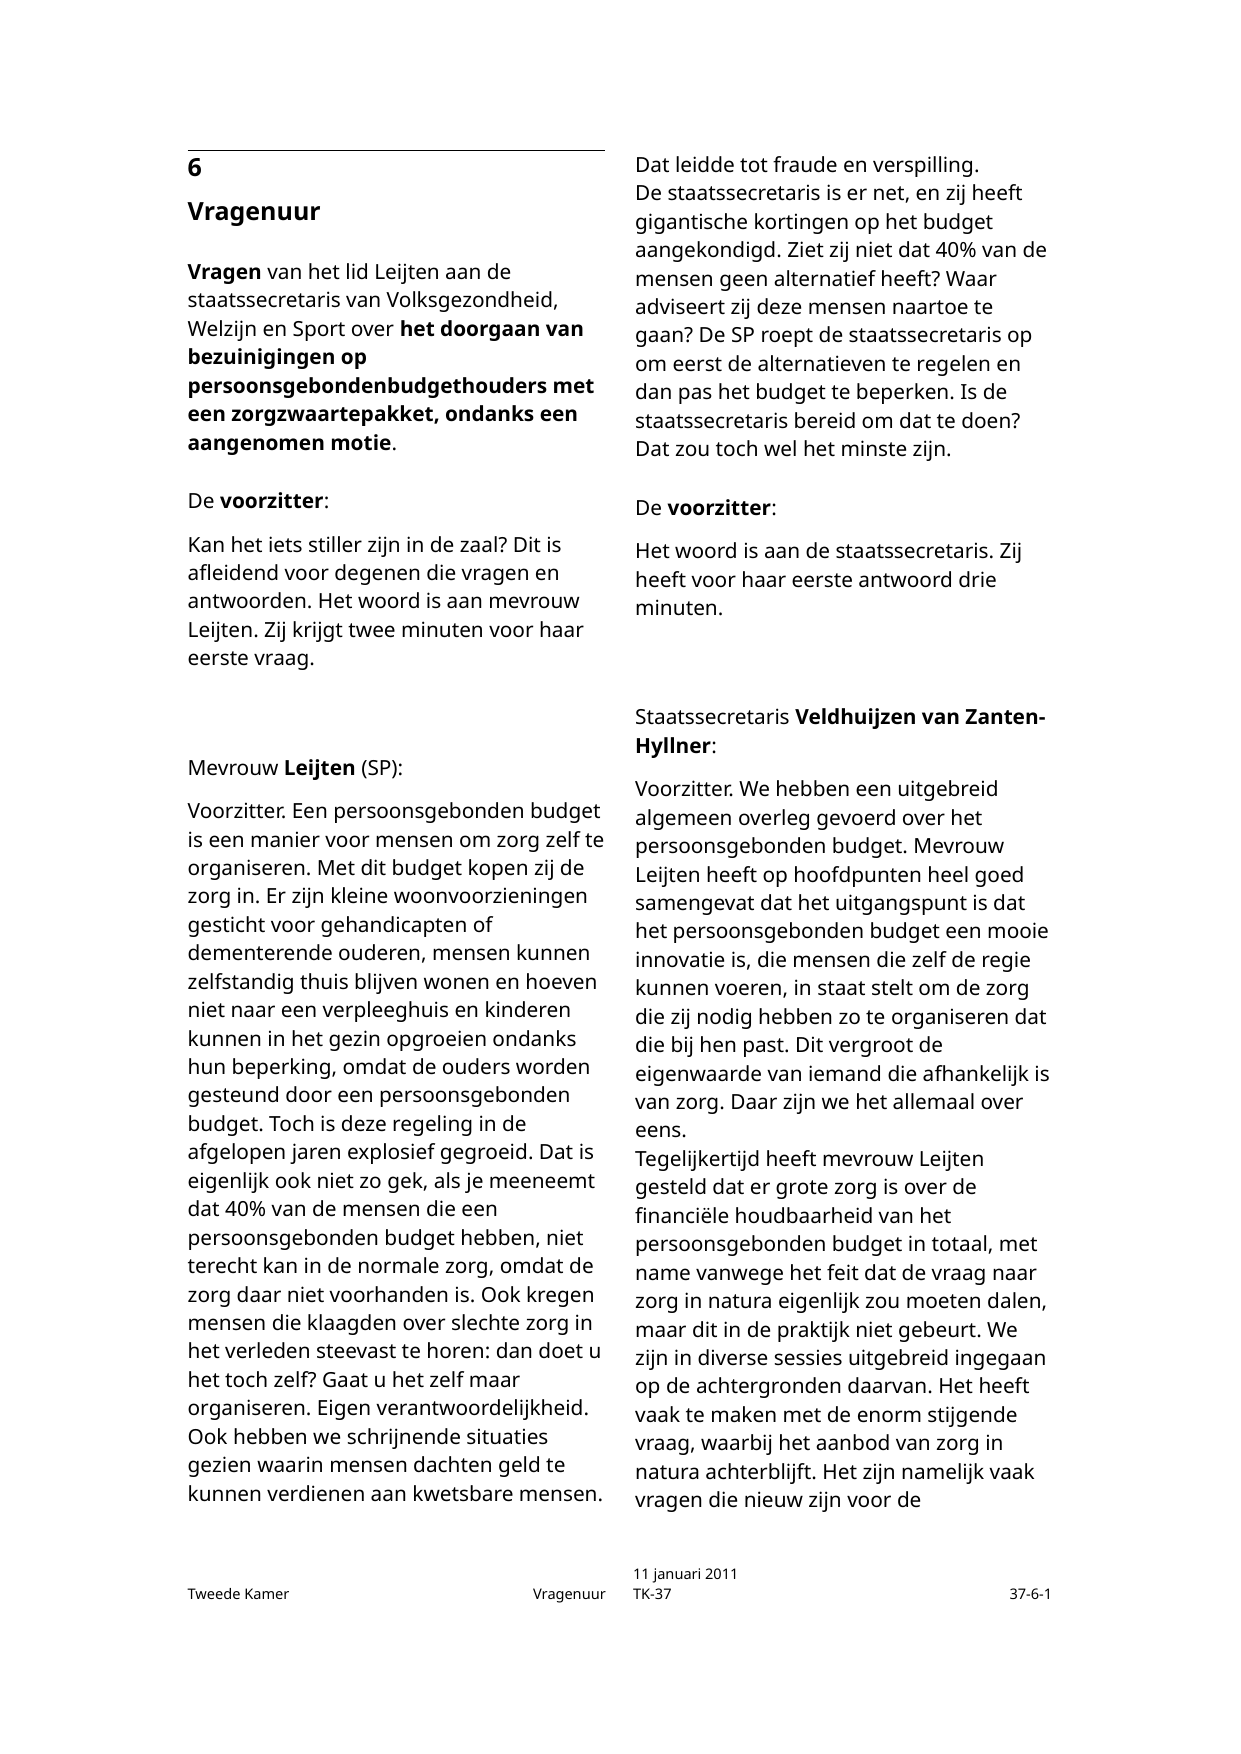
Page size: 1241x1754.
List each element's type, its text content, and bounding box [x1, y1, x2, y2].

text Voorzitter. We hebben een uitgebreid algemeen overleg gevoerd over het persoonsgebonden budget. Mevrouw Leijten heeft op hoofdpunten heel goed samengevat dat het uitgangspunt is dat het persoonsgebonden budget een mooie innovatie is, die mensen die zelf de regie kunnen voeren, in staat stelt om de zorg die zij nodig hebben zo te organiseren dat die bij hen past. Dit vergroot de eigenwaarde van iemand die afhankelijk is van zorg. Daar zijn we het allemaal over eens. [635, 774, 1053, 1144]
text Tegelijkertijd heeft mevrouw Leijten gesteld dat er grote zorg is over de financiële houdbaarheid van het persoonsgebonden budget in totaal, met name vanwege het feit dat de vraag naar zorg in natura eigenlijk zou moeten dalen, maar dit in de praktijk niet gebeurt. We zijn in diverse sessies uitgebreid ingegaan op de achtergronden daarvan. Het heeft vaak te maken met de enorm stijgende vraag, waarbij het aanbod van zorg in natura achterblijft. Het zijn namelijk vaak vragen die nieuw zijn voor de [635, 1144, 1053, 1514]
text Het woord is aan de staatssecretaris. Zij heeft voor haar eerste antwoord drie minuten. [635, 536, 1053, 622]
text Mevrouw Leijten (SP): [187, 753, 605, 781]
text Kan het iets stiller zijn in de zaal? Dit is afleidend voor degenen die vragen en antwoorden. Het woord is aan mevrouw Leijten. Zij krijgt twee minuten voor haar eerste vraag. [187, 530, 605, 672]
text Staatssecretaris Veldhuijzen van Zanten-Hyllner: [635, 702, 1053, 759]
text De staatssecretaris is er net, en zij heeft gigantische kortingen op het budget aangekondigd. Ziet zij niet dat 40% van de mensen geen alternatief heeft? Waar adviseert zij deze mensen naartoe te gaan? De SP roept de staatssecretaris op om eerst de alternatieven te regelen en dan pas het budget te beperken. Is de staatssecretaris bereid om dat te doen? Dat zou toch wel het minste zijn. [635, 178, 1053, 463]
text De voorzitter: [187, 486, 605, 515]
text Vragenuur [187, 193, 605, 227]
text  [187, 702, 605, 730]
text  [635, 652, 1053, 680]
text 6 [187, 151, 605, 184]
text Voorzitter. Een persoonsgebonden budget is een manier voor mensen om zorg zelf te organiseren. Met dit budget kopen zij de zorg in. Er zijn kleine woonvoorzieningen gesticht voor gehandicapten of dementerende ouderen, mensen kunnen zelfstandig thuis blijven wonen en hoeven niet naar een verpleeghuis en kinderen kunnen in het gezin opgroeien ondanks hun beperking, omdat de ouders worden gesteund door een persoonsgebonden budget. Toch is deze regeling in de afgelopen jaren explosief gegroeid. Dat is eigenlijk ook niet zo gek, als je meeneemt dat 40% van de mensen die een persoonsgebonden budget hebben, niet terecht kan in de normale zorg, omdat de zorg daar niet voorhanden is. Ook kregen mensen die klaagden over slechte zorg in het verleden steevast te horen: dan doet u het toch zelf? Gaat u het zelf maar organiseren. Eigen verantwoordelijkheid. Ook hebben we schrijnende situaties gezien waarin mensen dachten geld te kunnen verdienen aan kwetsbare mensen. [187, 796, 605, 1507]
text De voorzitter: [635, 493, 1053, 521]
text Dat leidde tot fraude en verspilling. [635, 150, 1053, 178]
text Vragen van het lid Leijten aan de staatssecretaris van Volksgezondheid, Welzijn en Sport over het doorgaan van bezuinigingen op persoonsgebondenbudgethouders met een zorgzwaartepakket, ondanks een aangenomen motie. [187, 257, 605, 456]
